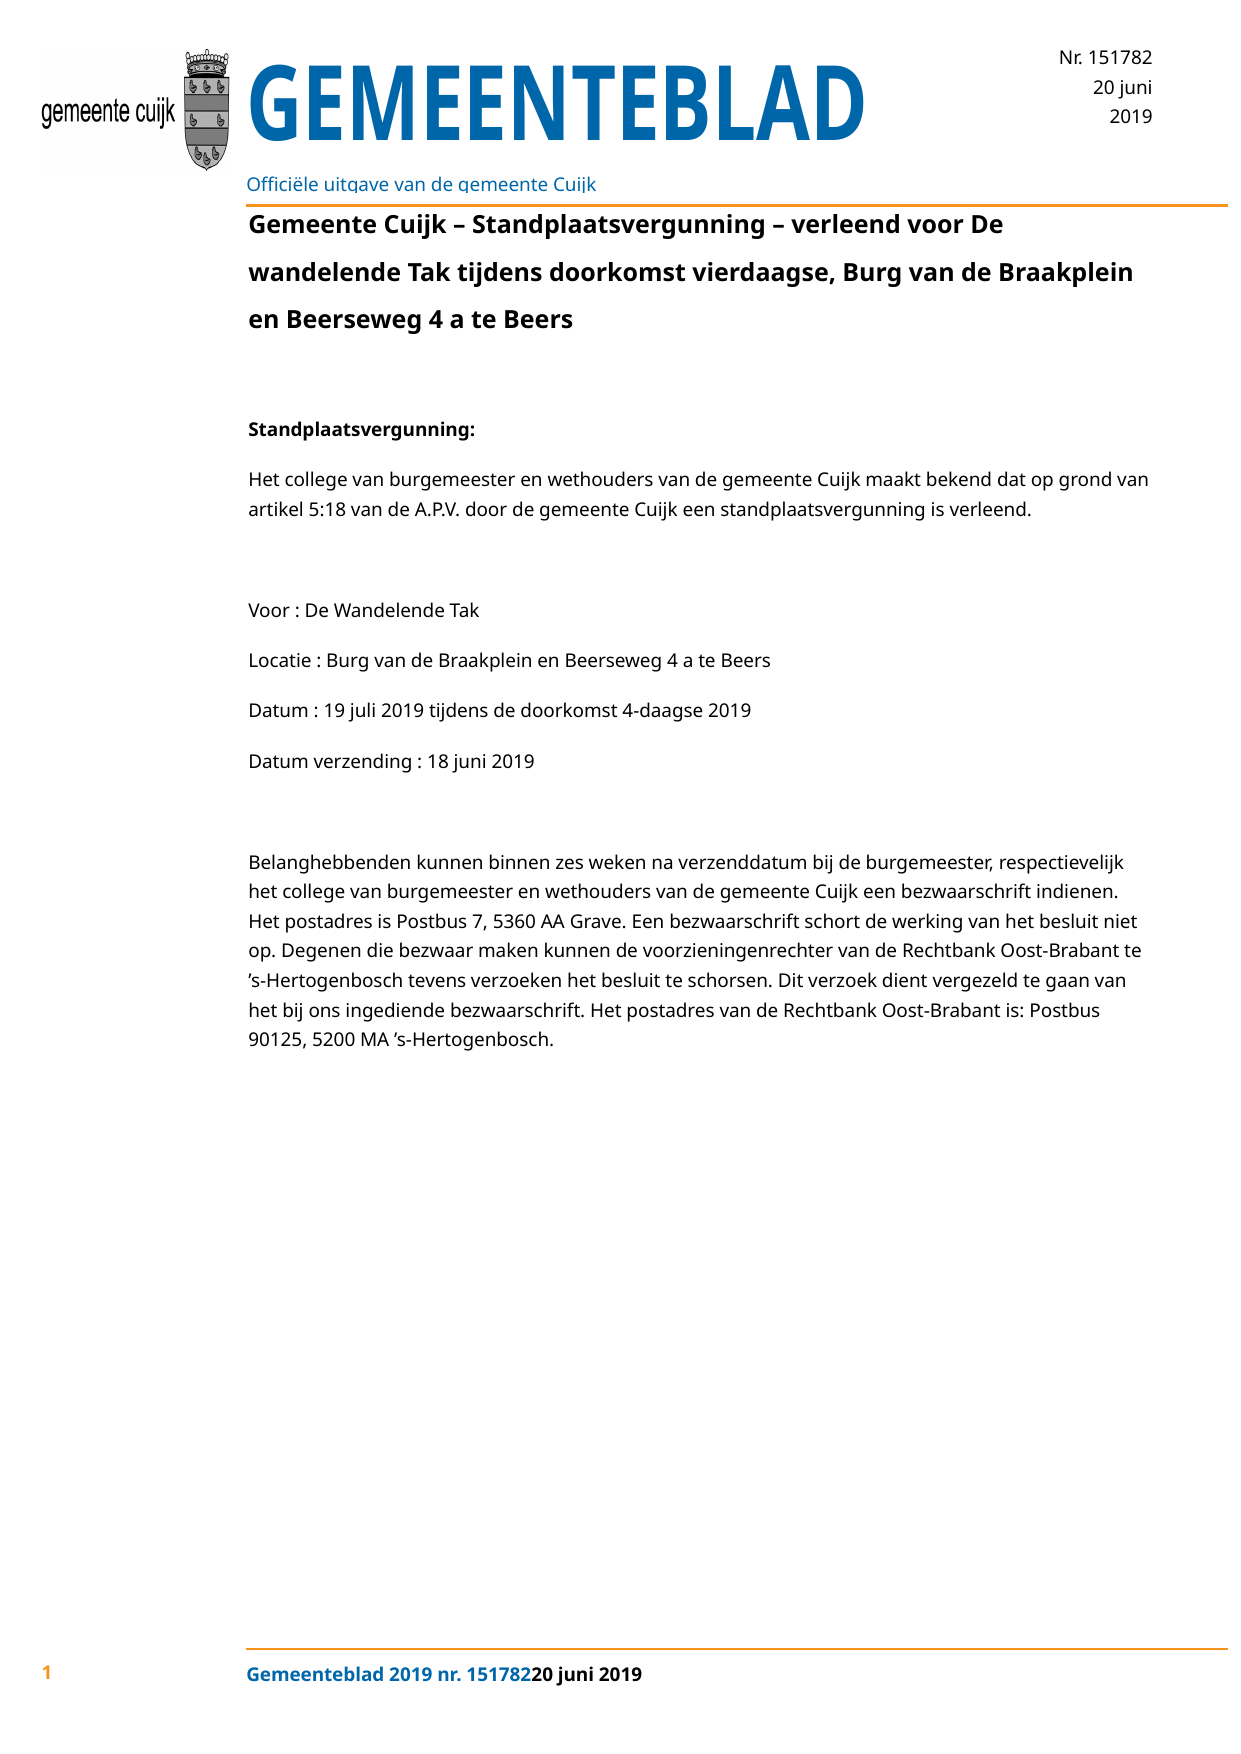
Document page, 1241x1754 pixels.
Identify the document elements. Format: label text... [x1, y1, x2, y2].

text Belanghebbenden kunnen binnen zes weken na verzenddatum bij de burgemeester, respectievelijk het college van burgemeester en wethouders van de gemeente Cuijk een bezwaarschrift indienen. Het postadres is Postbus 7, 5360 AA Grave. Een bezwaarschrift schort de werking van het besluit niet op. Degenen die bezwaar maken kunnen de voorzieningenrechter van de Rechtbank Oost-Brabant te ’s-Hertogenbosch tevens verzoeken het besluit te schorsen. Dit verzoek dient vergezeld te gaan van het bij ons ingediende bezwaarschrift. Het postadres van de Rechtbank Oost-Brabant is: Postbus 90125, 5200 MA ’s-Hertogenbosch. [248, 849, 1152, 1052]
picture [41, 47, 231, 172]
text Datum : 19 juli 2019 tijdens de doorkomst 4-daagse 2019 [248, 698, 1152, 723]
text Datum verzending : 18 juni 2019 [248, 748, 1152, 774]
text Gemeente Cuijk – Standplaatsvergunning – verleend voor De wandelende Tak tijdens doorkomst vierdaagse, Burg van de Braakplein en Beerseweg 4 a te Beers [248, 207, 1152, 336]
text Locatie : Burg van de Braakplein en Beerseweg 4 a te Beers [248, 647, 1152, 673]
text Het college van burgemeester en wethouders van de gemeente Cuijk maakt bekend dat op grond van artikel 5:18 van de A.P.V. door de gemeente Cuijk een standplaatsvergunning is verleend. [248, 466, 1152, 522]
text Voor : De Wandelende Tak [248, 597, 1152, 622]
text Standplaatsvergunning: [248, 416, 1152, 442]
